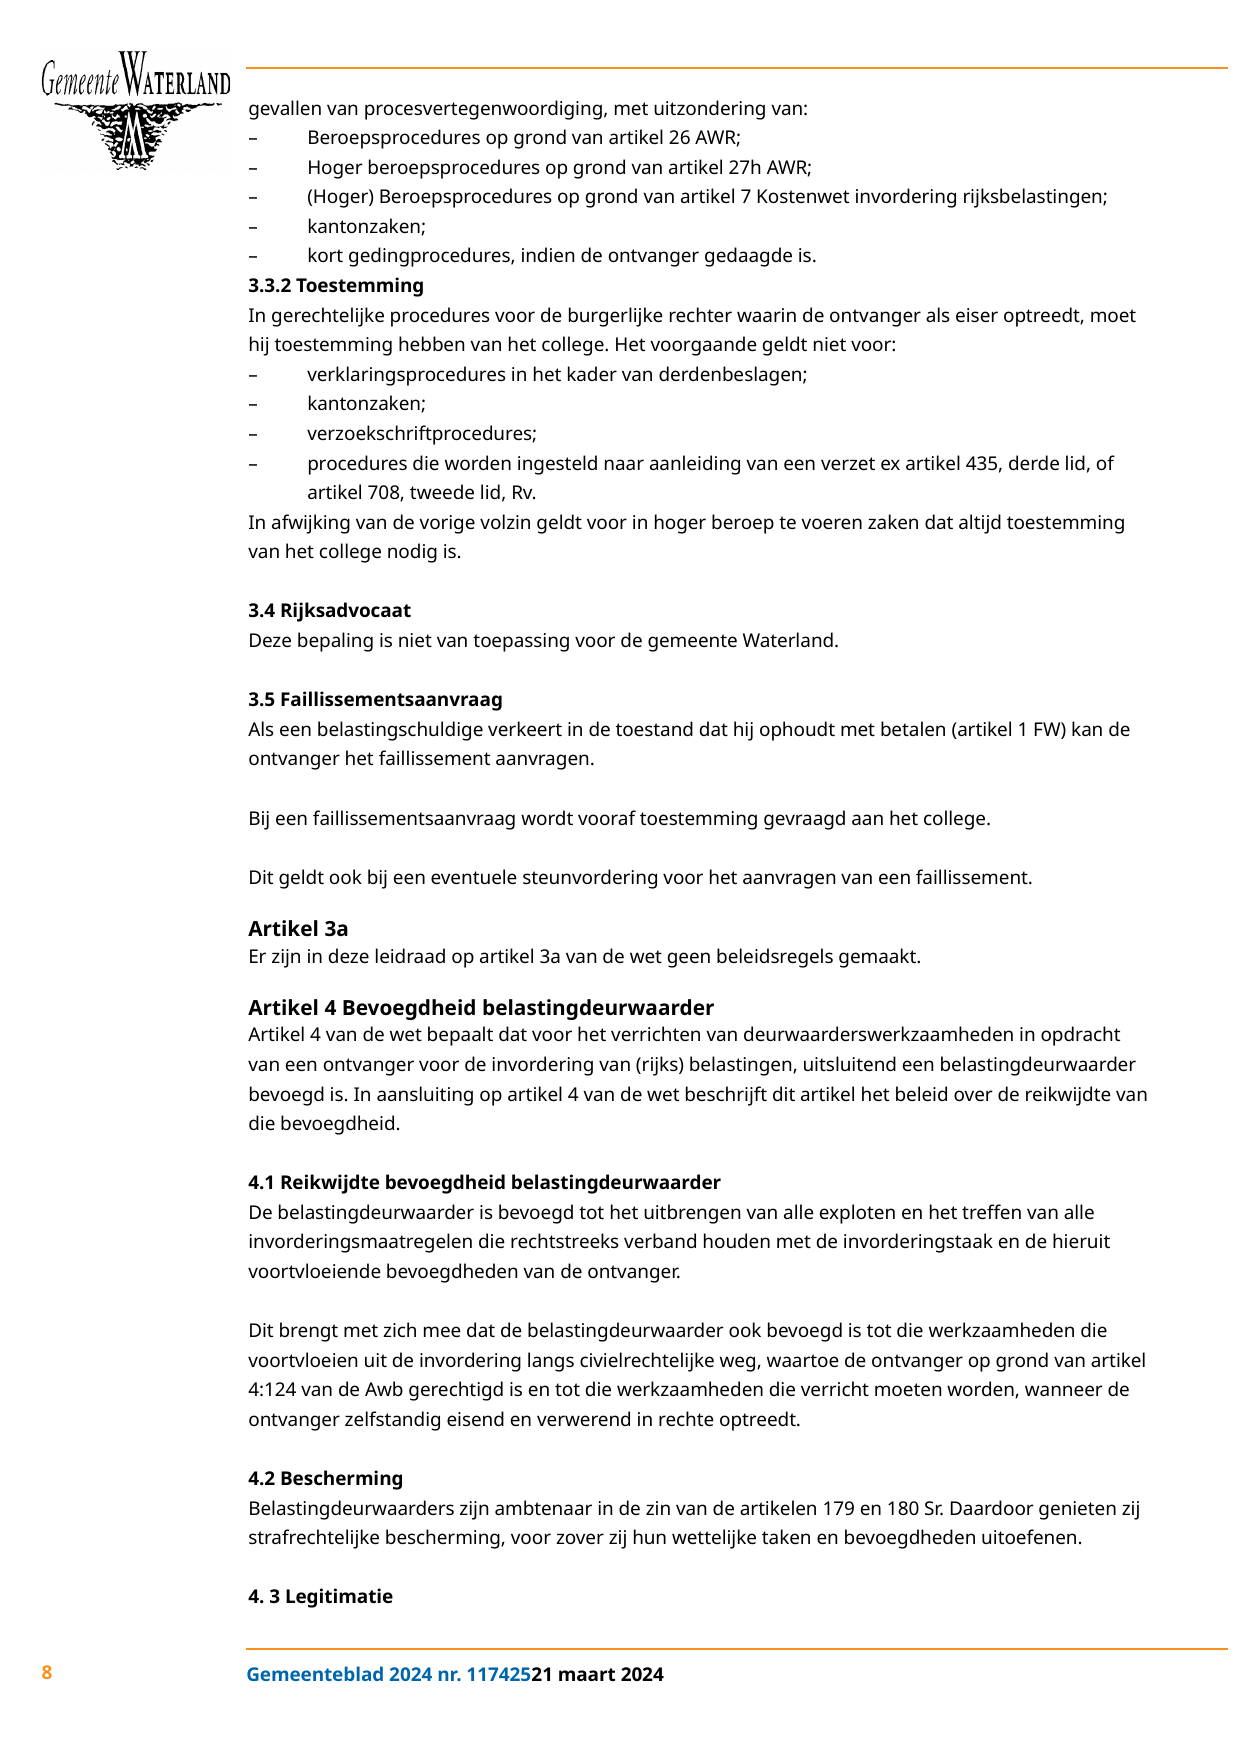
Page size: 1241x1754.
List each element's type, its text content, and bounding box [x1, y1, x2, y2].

list kantonzaken; [248, 391, 1152, 416]
text Belastingdeurwaarders zijn ambtenaar in de zin van de artikelen 179 en 180 Sr. Daardoor genieten zij strafrechtelijke bescherming, voor zover zij hun wettelijke taken en bevoegdheden uitoefenen. [248, 1495, 1152, 1550]
list verzoekschriftprocedures; [248, 420, 1152, 446]
text gevallen van procesvertegenwoordiging, met uitzondering van: [248, 95, 1152, 121]
list (Hoger) Beroepsprocedures op grond van artikel 7 Kostenwet invordering rijksbelastingen; [248, 183, 1152, 209]
text Als een belastingschuldige verkeert in de toestand dat hij ophoudt met betalen (artikel 1 FW) kan de ontvanger het faillissement aanvragen. [248, 716, 1152, 771]
list verklaringsprocedures in het kader van derdenbeslagen; [248, 361, 1152, 387]
text Dit brengt met zich mee dat de belastingdeurwaarder ook bevoegd is tot die werkzaamheden die voortvloeien uit de invordering langs civielrechtelijke weg, waartoe de ontvanger op grond van artikel 4:124 van de Awb gerechtigd is en tot die werkzaamheden die verricht moeten worden, wanneer de ontvanger zelfstandig eisend en verwerend in rechte optreedt. [248, 1317, 1152, 1432]
text 4. 3 Legitimatie [248, 1584, 1152, 1609]
text In gerechtelijke procedures voor de burgerlijke rechter waarin de ontvanger als eiser optreedt, moet hij toestemming hebben van het college. Het voorgaande geldt niet voor: [248, 302, 1152, 357]
text Artikel 4 Bevoegdheid belastingdeurwaarder [248, 993, 1152, 1022]
text Artikel 4 van de wet bepaalt dat voor het verrichten van deurwaarderswerkzaamheden in opdracht van een ontvanger voor de invordering van (rijks) belastingen, uitsluitend een belastingdeurwaarder bevoegd is. In aansluiting op artikel 4 van de wet beschrijft dit artikel het beleid over de reikwijdte van die bevoegdheid. [248, 1022, 1152, 1136]
list procedures die worden ingesteld naar aanleiding van een verzet ex artikel 435, derde lid, of artikel 708, tweede lid, Rv. [248, 450, 1152, 505]
text 3.3.2 Toestemming [248, 272, 1152, 298]
text 3.4 Rijksadvocaat [248, 598, 1152, 623]
text Dit geldt ook bij een eventuele steunvordering voor het aanvragen van een faillissement. [248, 864, 1152, 890]
text In afwijking van de vorige volzin geldt voor in hoger beroep te voeren zaken dat altijd toestemming van het college nodig is. [248, 509, 1152, 564]
text 4.1 Reikwijdte bevoegdheid belastingdeurwaarder [248, 1169, 1152, 1195]
list kantonzaken; [248, 213, 1152, 239]
text Deze bepaling is niet van toepassing voor de gemeente Waterland. [248, 627, 1152, 653]
text Er zijn in deze leidraad op artikel 3a van de wet geen beleidsregels gemaakt. [248, 943, 1152, 968]
text Artikel 3a [248, 914, 1152, 943]
list Hoger beroepsprocedures op grond van artikel 27h AWR; [248, 154, 1152, 180]
list kort gedingprocedures, indien de ontvanger gedaagde is. [248, 243, 1152, 268]
picture [41, 47, 231, 172]
text Bij een faillissementsaanvraag wordt vooraf toestemming gevraagd aan het college. [248, 805, 1152, 831]
text 4.2 Bescherming [248, 1465, 1152, 1491]
text De belastingdeurwaarder is bevoegd tot het uitbrengen van alle exploten en het treffen van alle invorderingsmaatregelen die rechtstreeks verband houden met de invorderingstaak en de hieruit voortvloeiende bevoegdheden van de ontvanger. [248, 1199, 1152, 1284]
text 3.5 Faillissementsaanvraag [248, 686, 1152, 712]
list Beroepsprocedures op grond van artikel 26 AWR; [248, 124, 1152, 150]
